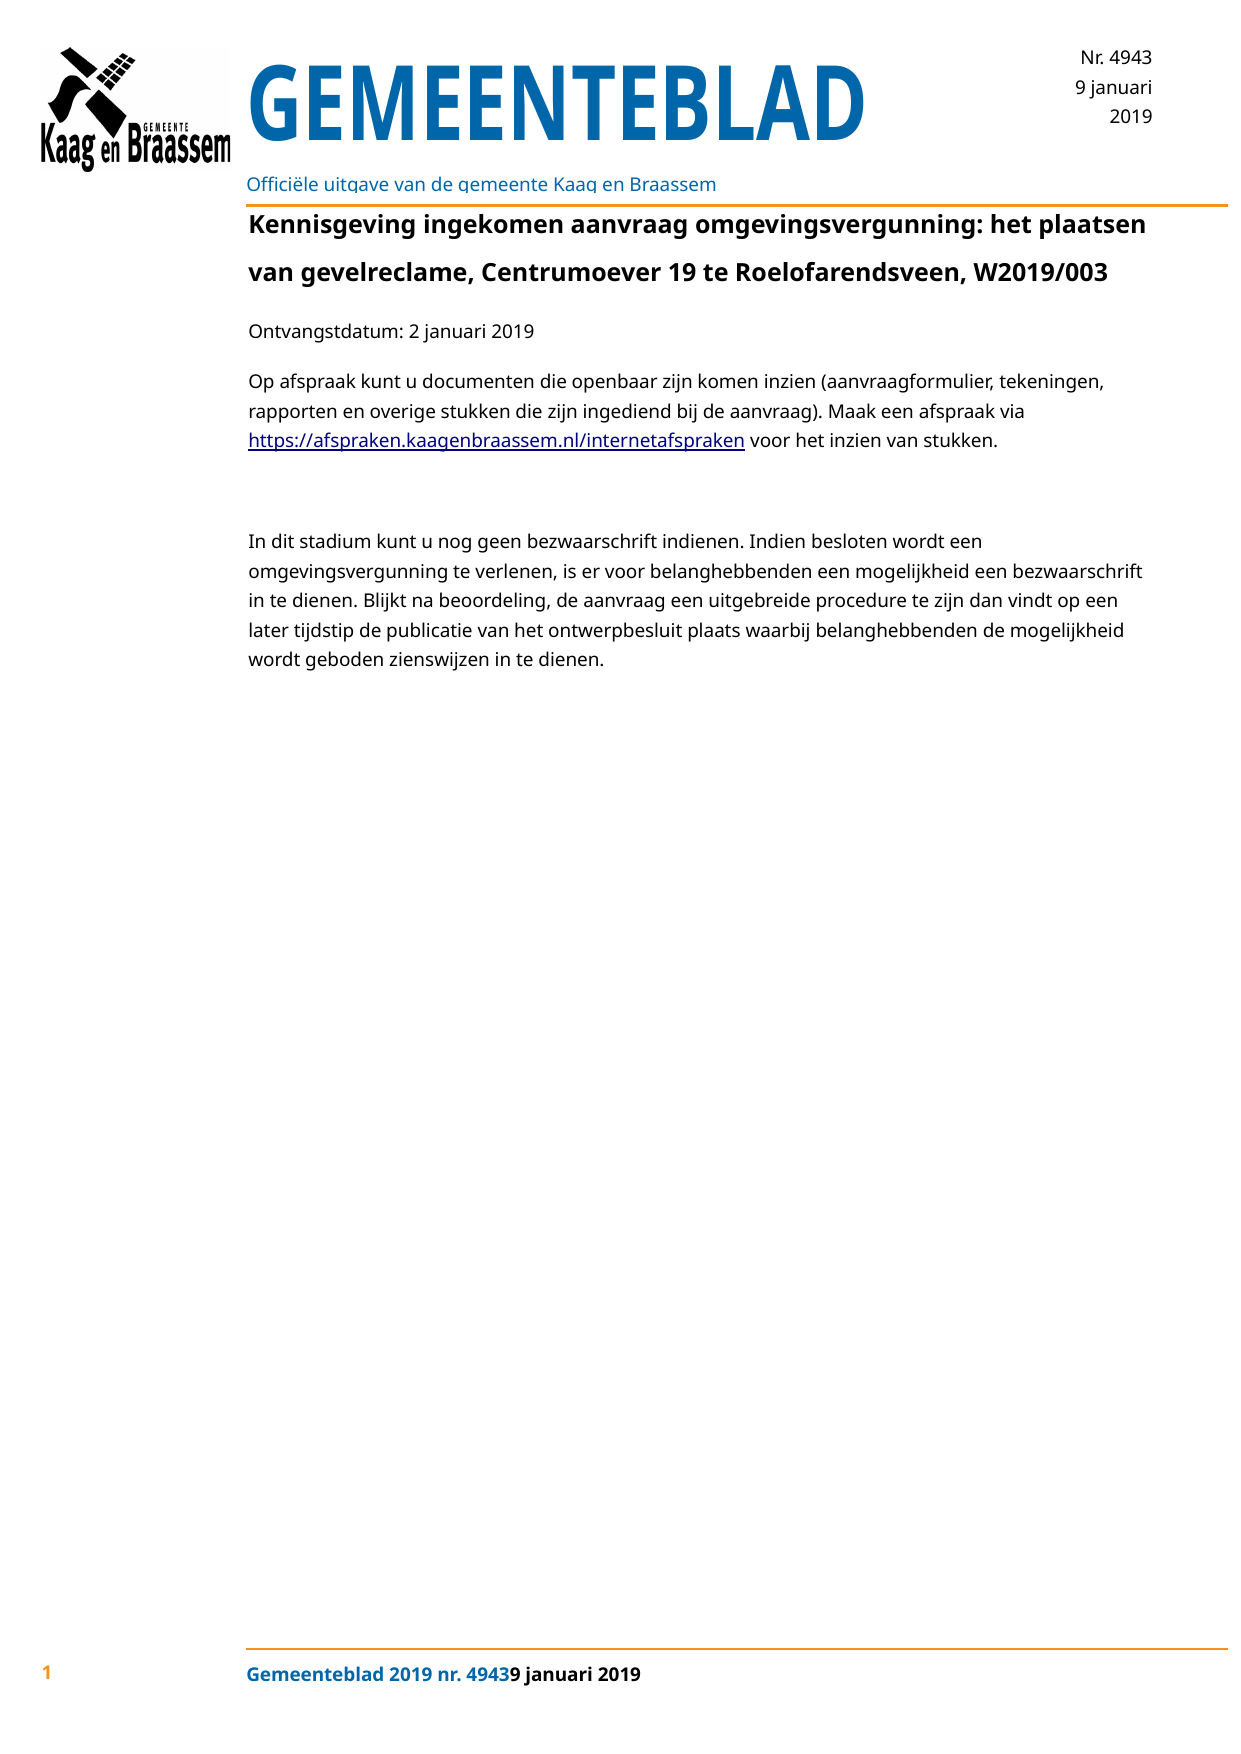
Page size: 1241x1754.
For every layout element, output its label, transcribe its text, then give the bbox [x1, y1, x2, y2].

picture [41, 47, 231, 172]
text Kennisgeving ingekomen aanvraag omgevingsvergunning: het plaatsen van gevelreclame, Centrumoever 19 te Roelofarendsveen, W2019/003 [248, 207, 1152, 288]
text Op afspraak kunt u documenten die openbaar zijn komen inzien (aanvraagformulier, tekeningen, rapporten en overige stukken die zijn ingediend bij de aanvraag). Maak een afspraak via https://afspraken.kaagenbraassem.nl/internetafspraken voor het inzien van stukken. [248, 368, 1152, 453]
text In dit stadium kunt u nog geen bezwaarschrift indienen. Indien besloten wordt een omgevingsvergunning te verlenen, is er voor belanghebbenden een mogelijkheid een bezwaarschrift in te dienen. Blijkt na beoordeling, de aanvraag een uitgebreide procedure te zijn dan vindt op een later tijdstip de publicatie van het ontwerpbesluit plaats waarbij belanghebbenden de mogelijkheid wordt geboden zienswijzen in te dienen. [248, 528, 1152, 672]
text Ontvangstdatum: 2 januari 2019 [248, 318, 1152, 344]
